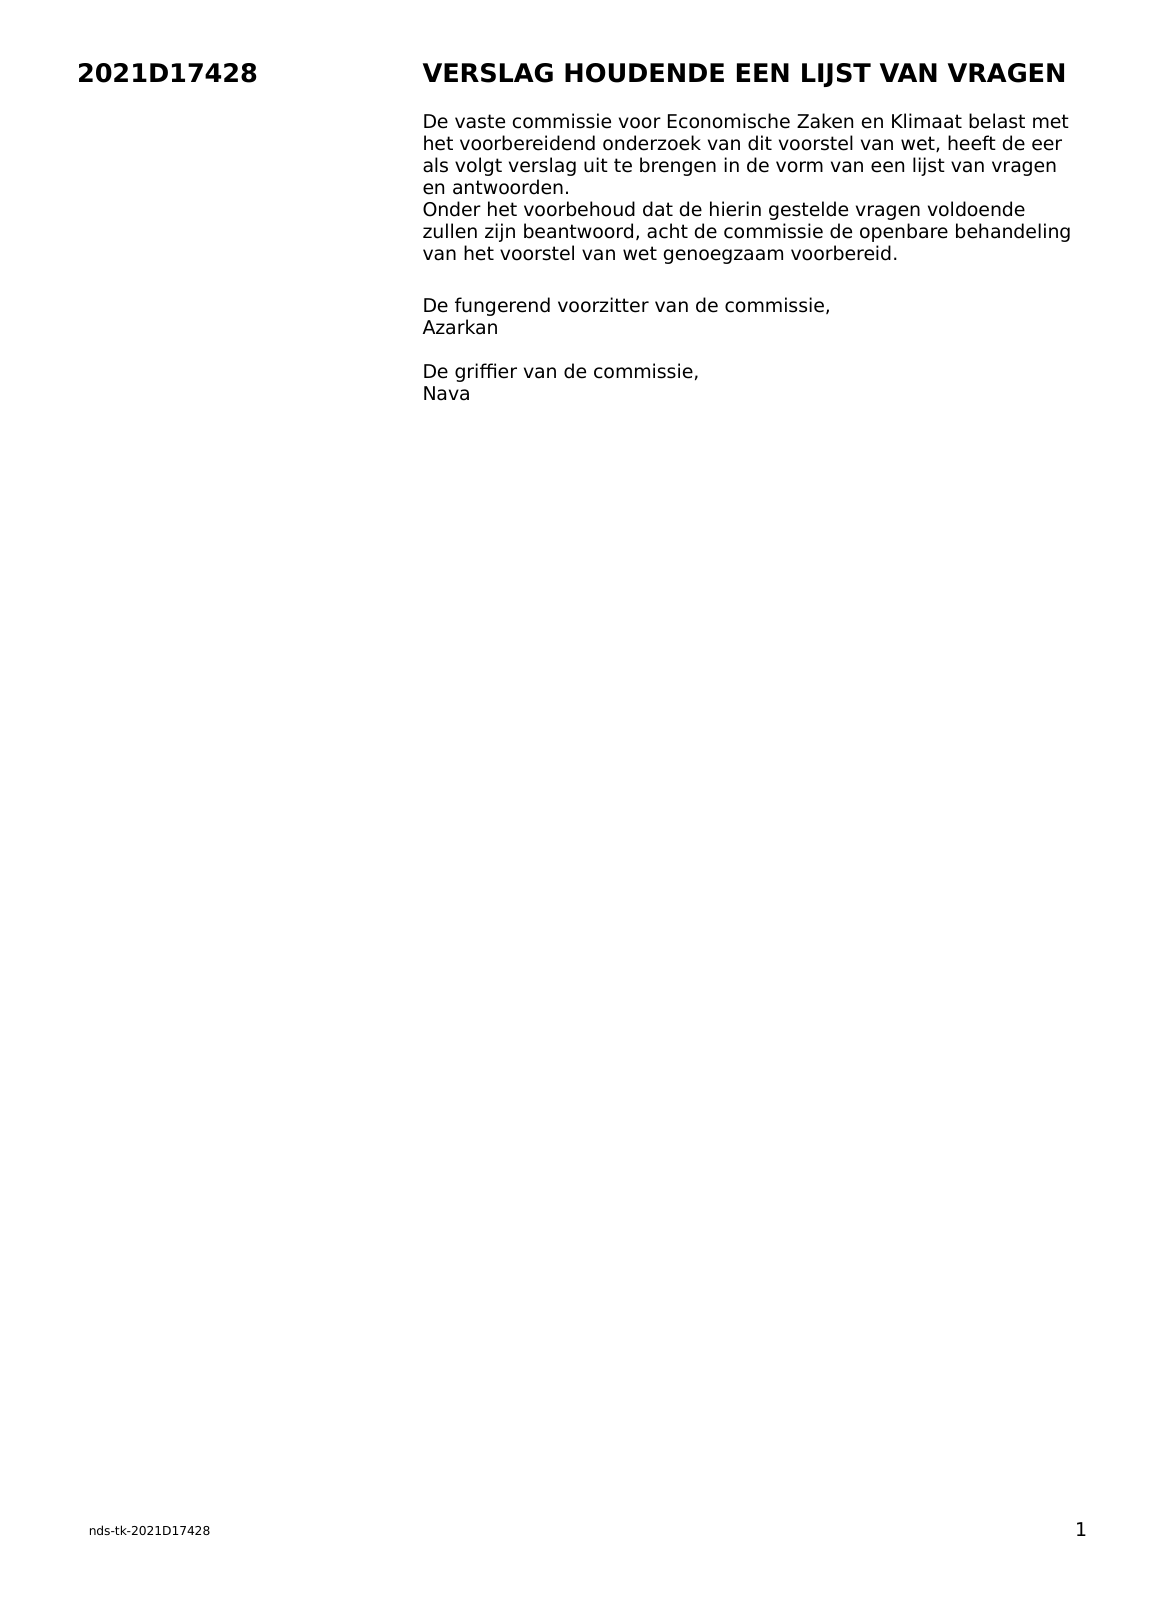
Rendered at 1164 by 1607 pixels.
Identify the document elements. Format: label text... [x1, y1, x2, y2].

text De griffier van de commissie, Nava [422, 361, 1087, 405]
text 2021D17428 VERSLAG HOUDENDE EEN LIJST VAN VRAGEN [77, 59, 1087, 89]
text Onder het voorbehoud dat de hierin gestelde vragen voldoende zullen zijn beantwoord, acht de commissie de openbare behandeling van het voorstel van wet genoegzaam voorbereid. [422, 199, 1087, 265]
text nds-tk-2021D17428 [88, 1524, 323, 1538]
text De vaste commissie voor Economische Zaken en Klimaat belast met het voorbereidend onderzoek van dit voorstel van wet, heeft de eer als volgt verslag uit te brengen in de vorm van een lijst van vragen en antwoorden. [422, 111, 1087, 199]
text De fungerend voorzitter van de commissie, Azarkan [422, 295, 1087, 339]
